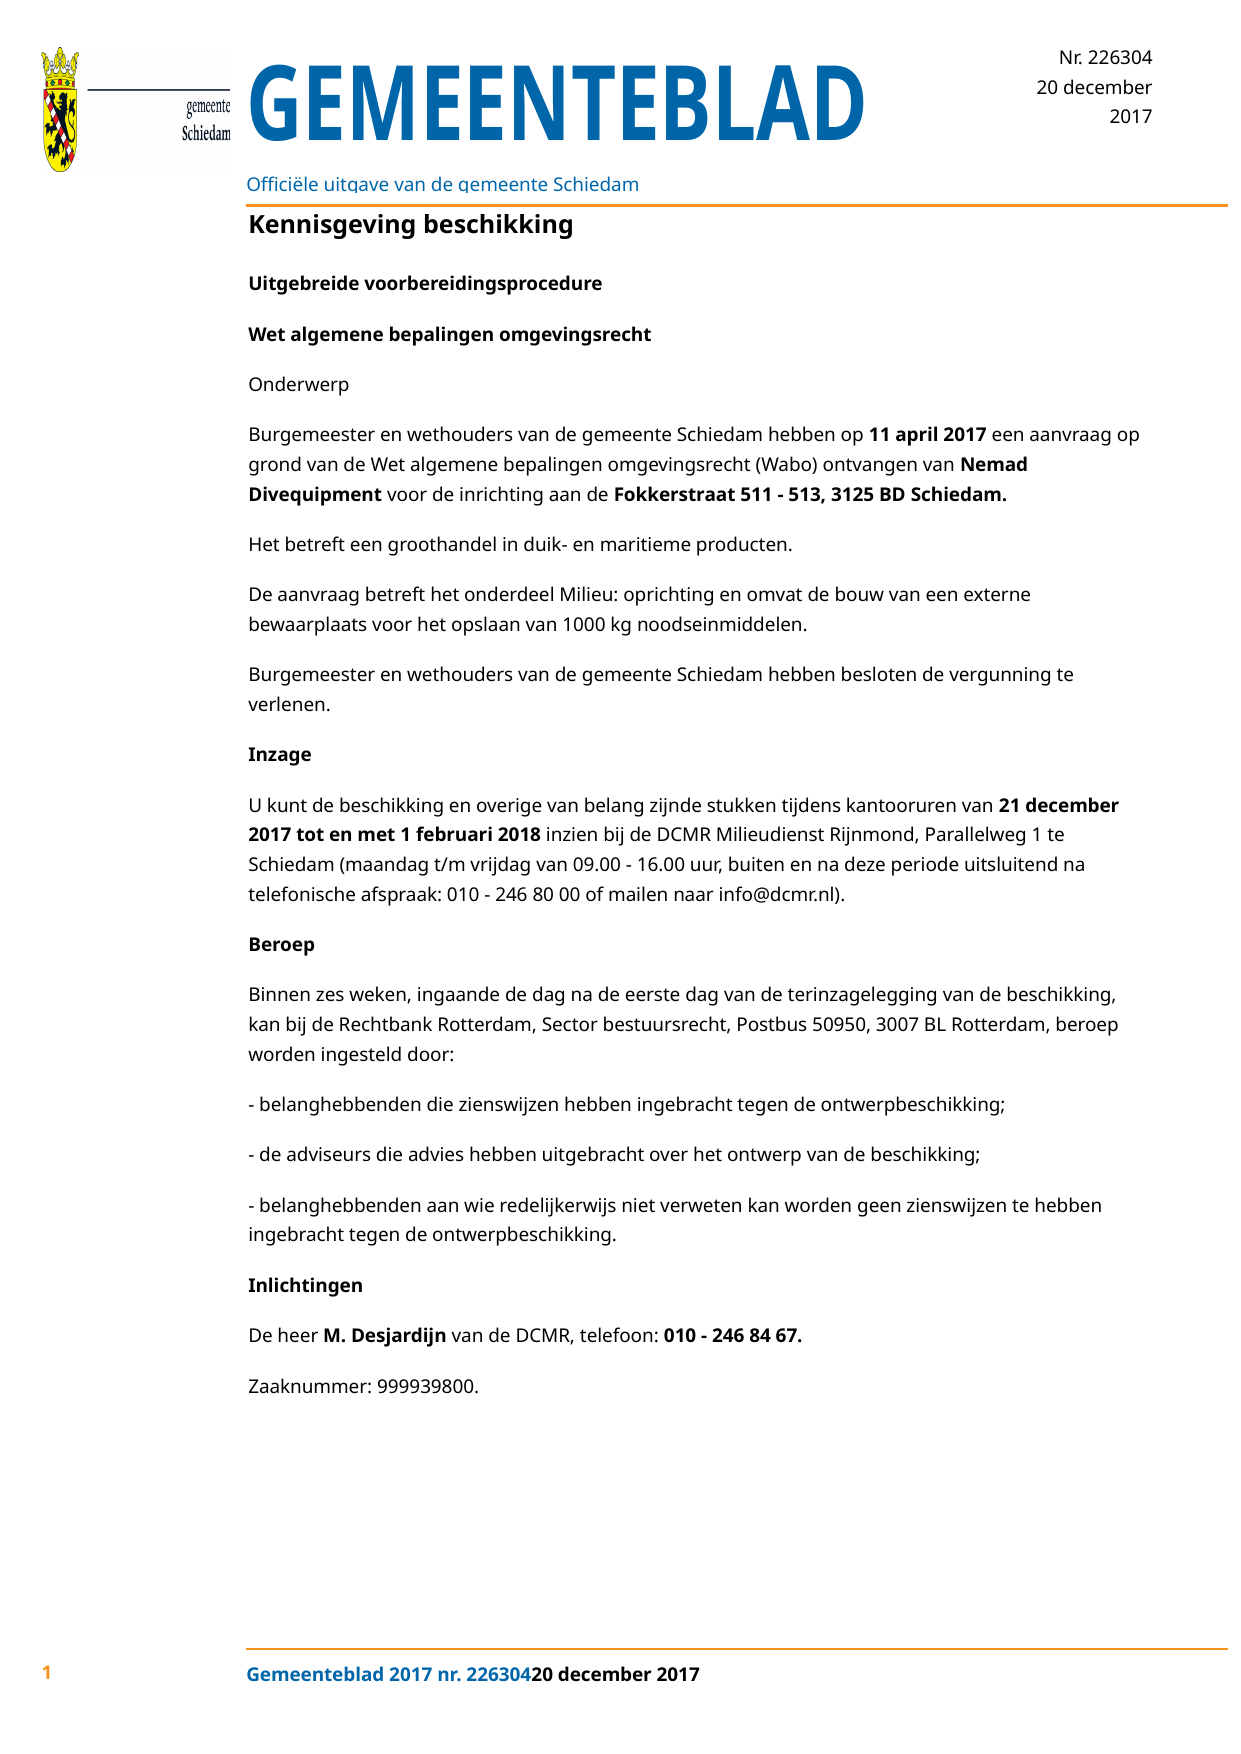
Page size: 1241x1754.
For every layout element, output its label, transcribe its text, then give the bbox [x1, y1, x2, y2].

text De heer M. Desjardijn van de DCMR, telefoon: 010 - 246 84 67. [248, 1322, 1152, 1348]
text Het betreft een groothandel in duik- en maritieme producten. [248, 531, 1152, 557]
text Zaaknummer: 999939800. [248, 1373, 1152, 1398]
text Binnen zes weken, ingaande de dag na de eerste dag van de terinzagelegging van de beschikking, kan bij de Rechtbank Rotterdam, Sector bestuursrecht, Postbus 50950, 3007 BL Rotterdam, beroep worden ingesteld door: [248, 982, 1152, 1066]
text De aanvraag betreft het onderdeel Milieu: oprichting en omvat de bouw van een externe bewaarplaats voor het opslaan van 1000 kg noodseinmiddelen. [248, 582, 1152, 637]
text Beroep [248, 931, 1152, 957]
text U kunt de beschikking en overige van belang zijnde stukken tijdens kantooruren van 21 december 2017 tot en met 1 februari 2018 inzien bij de DCMR Milieudienst Rijnmond, Parallelweg 1 te Schiedam (maandag t/m vrijdag van 09.00 - 16.00 uur, buiten en na deze periode uitsluitend na telefonische afspraak: 010 - 246 80 00 of mailen naar info@dcmr.nl). [248, 792, 1152, 906]
text Burgemeester en wethouders van de gemeente Schiedam hebben op 11 april 2017 een aanvraag op grond van de Wet algemene bepalingen omgevingsrecht (Wabo) ontvangen van Nemad Divequipment voor de inrichting aan de Fokkerstraat 511 - 513, 3125 BD Schiedam. [248, 422, 1152, 506]
text Inzage [248, 742, 1152, 767]
text Uitgebreide voorbereidingsprocedure [248, 270, 1152, 296]
text - belanghebbenden die zienswijzen hebben ingebracht tegen de ontwerpbeschikking; [248, 1091, 1152, 1117]
text - de adviseurs die advies hebben uitgebracht over het ontwerp van de beschikking; [248, 1142, 1152, 1167]
text Onderwerp [248, 371, 1152, 397]
text Burgemeester en wethouders van de gemeente Schiedam hebben besloten de vergunning te verlenen. [248, 662, 1152, 717]
text Kennisgeving beschikking [248, 207, 1152, 241]
text Inlichtingen [248, 1272, 1152, 1298]
text Wet algemene bepalingen omgevingsrecht [248, 321, 1152, 346]
picture [41, 47, 231, 172]
text - belanghebbenden aan wie redelijkerwijs niet verweten kan worden geen zienswijzen te hebben ingebracht tegen de ontwerpbeschikking. [248, 1192, 1152, 1247]
